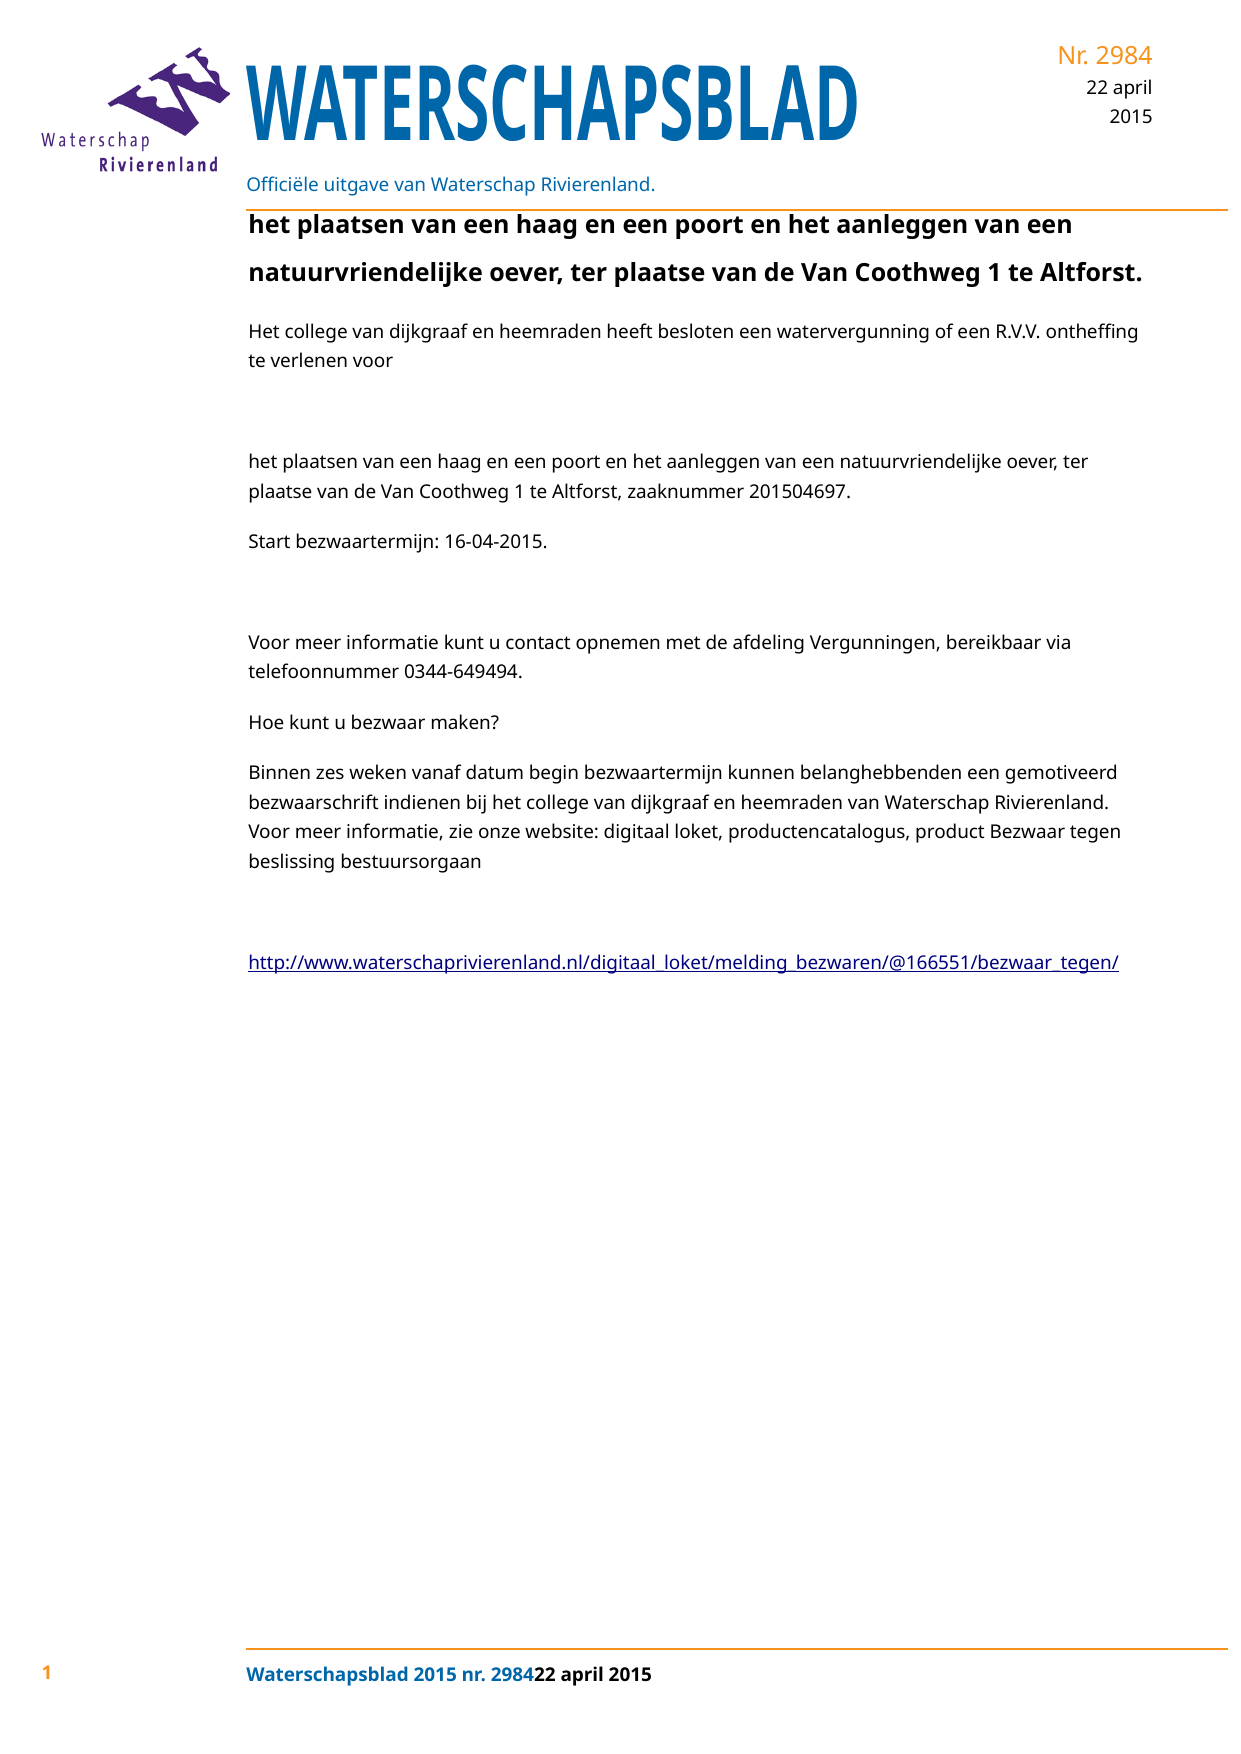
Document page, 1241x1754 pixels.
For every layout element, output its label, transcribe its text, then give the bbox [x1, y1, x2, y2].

text Start bezwaartermijn: 16-04-2015. [248, 528, 1152, 554]
text het plaatsen van een haag en een poort en het aanleggen van een natuurvriendelijke oever, ter plaatse van de Van Coothweg 1 te Altforst. [248, 211, 1152, 288]
text Voor meer informatie kunt u contact opnemen met de afdeling Vergunningen, bereikbaar via telefoonnummer 0344-649494. [248, 629, 1152, 684]
text http://www.waterschaprivierenland.nl/digitaal_loket/melding_bezwaren/@166551/bezwaar_tegen/ [248, 949, 1152, 975]
picture [41, 47, 231, 172]
text Het college van dijkgraaf en heemraden heeft besloten een watervergunning of een R.V.V. ontheffing te verlenen voor [248, 318, 1152, 373]
text Hoe kunt u bezwaar maken? [248, 709, 1152, 735]
text Binnen zes weken vanaf datum begin bezwaartermijn kunnen belanghebbenden een gemotiveerd bezwaarschrift indienen bij het college van dijkgraaf en heemraden van Waterschap Rivierenland. Voor meer informatie, zie onze website: digitaal loket, productencatalogus, product Bezwaar tegen beslissing bestuursorgaan [248, 759, 1152, 874]
text het plaatsen van een haag en een poort en het aanleggen van een natuurvriendelijke oever, ter plaatse van de Van Coothweg 1 te Altforst, zaaknummer 201504697. [248, 448, 1152, 504]
